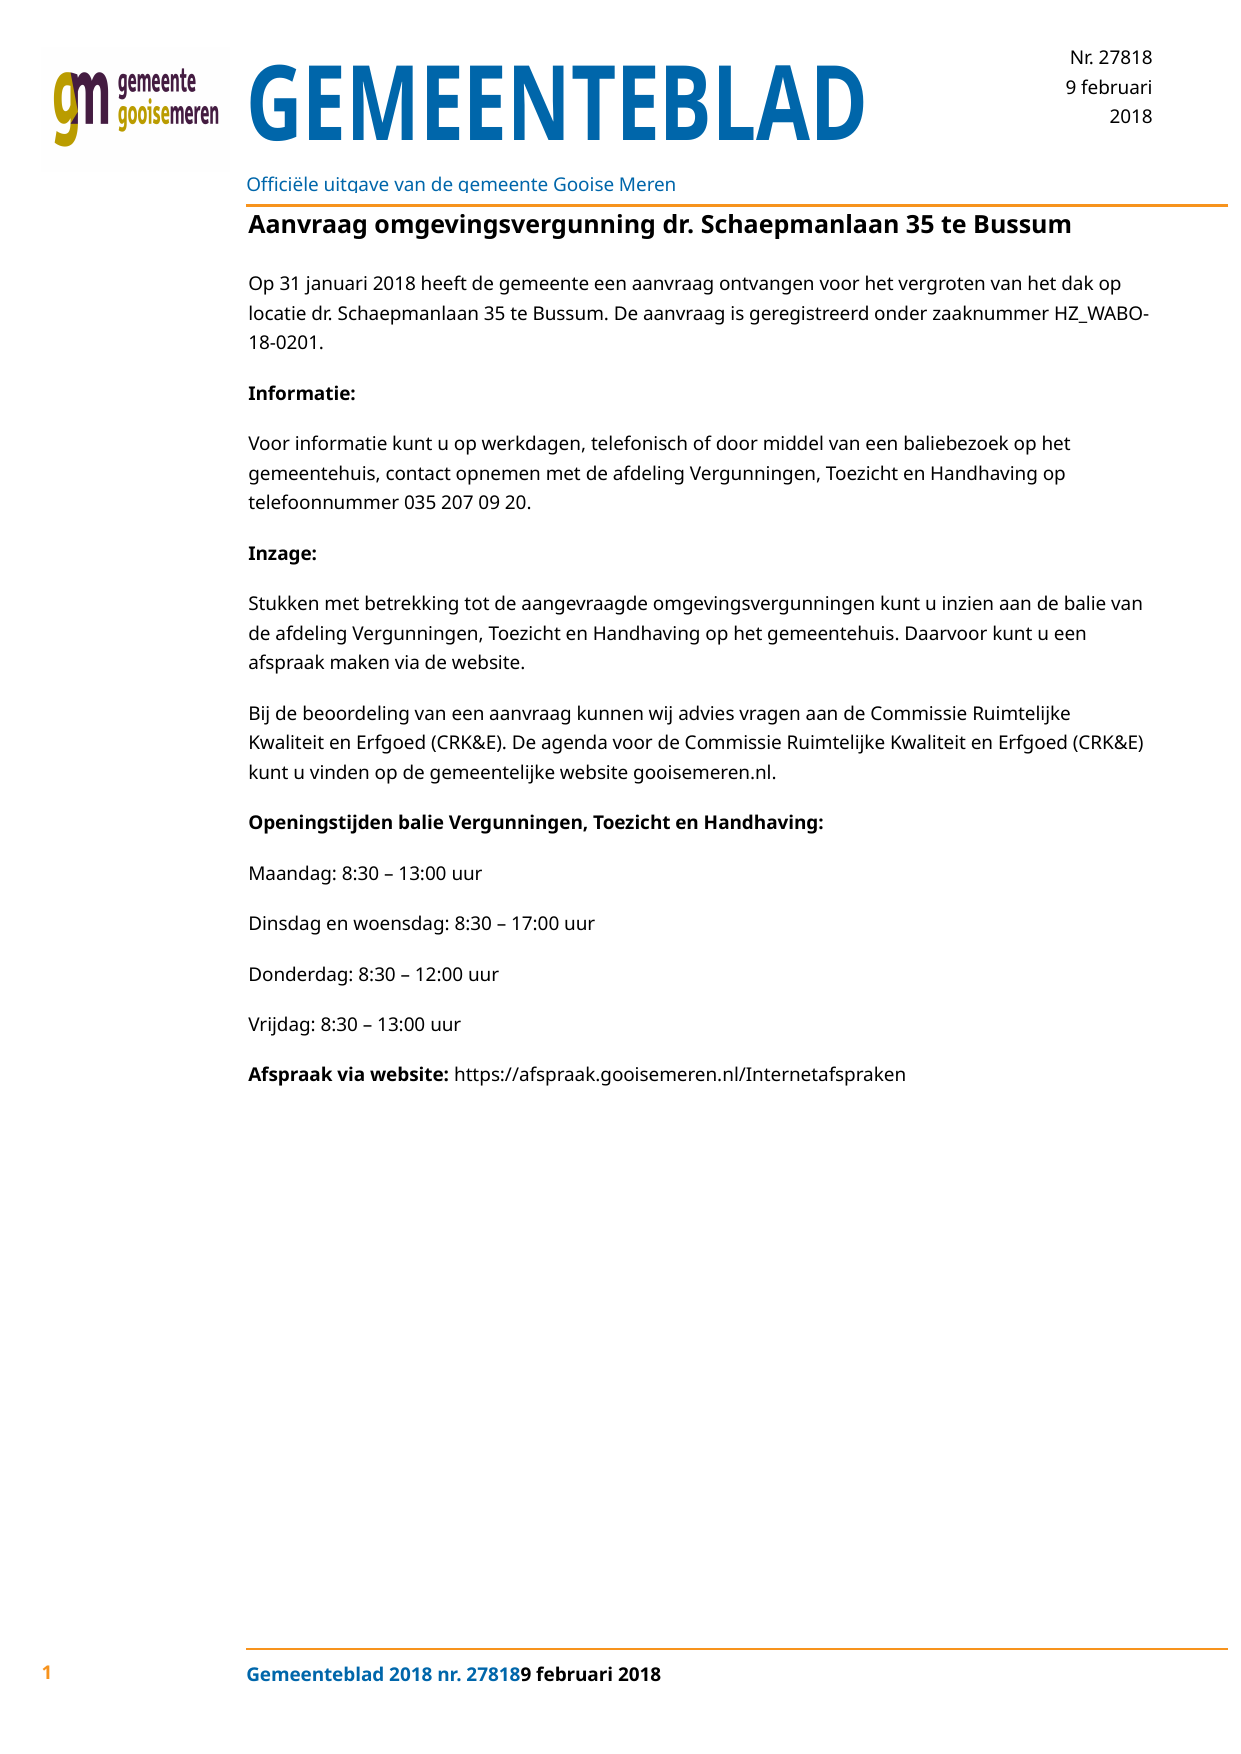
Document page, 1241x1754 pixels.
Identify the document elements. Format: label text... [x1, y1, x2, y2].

text Maandag: 8:30 – 13:00 uur [248, 860, 1152, 886]
text Stukken met betrekking tot de aangevraagde omgevingsvergunningen kunt u inzien aan de balie van de afdeling Vergunningen, Toezicht en Handhaving op het gemeentehuis. Daarvoor kunt u een afspraak maken via de website. [248, 590, 1152, 675]
text Donderdag: 8:30 – 12:00 uur [248, 961, 1152, 986]
text Op 31 januari 2018 heeft de gemeente een aanvraag ontvangen voor het vergroten van het dak op locatie dr. Schaepmanlaan 35 te Bussum. De aanvraag is geregistreerd onder zaaknummer HZ_WABO-18-0201. [248, 270, 1152, 355]
text Openingstijden balie Vergunningen, Toezicht en Handhaving: [248, 809, 1152, 835]
text Informatie: [248, 380, 1152, 406]
text Inzage: [248, 540, 1152, 566]
text Voor informatie kunt u op werkdagen, telefonisch of door middel van een baliebezoek op het gemeentehuis, contact opnemen met de afdeling Vergunningen, Toezicht en Handhaving op telefoonnummer 035 207 09 20. [248, 430, 1152, 515]
text Aanvraag omgevingsvergunning dr. Schaepmanlaan 35 te Bussum [248, 207, 1152, 241]
text Vrijdag: 8:30 – 13:00 uur [248, 1011, 1152, 1037]
text Bij de beoordeling van een aanvraag kunnen wij advies vragen aan de Commissie Ruimtelijke Kwaliteit en Erfgoed (CRK&E). De agenda voor de Commissie Ruimtelijke Kwaliteit en Erfgoed (CRK&E) kunt u vinden op de gemeentelijke website gooisemeren.nl. [248, 700, 1152, 785]
picture [41, 47, 231, 172]
text Dinsdag en woensdag: 8:30 – 17:00 uur [248, 910, 1152, 936]
text Afspraak via website: https://afspraak.gooisemeren.nl/Internetafspraken [248, 1062, 1152, 1087]
